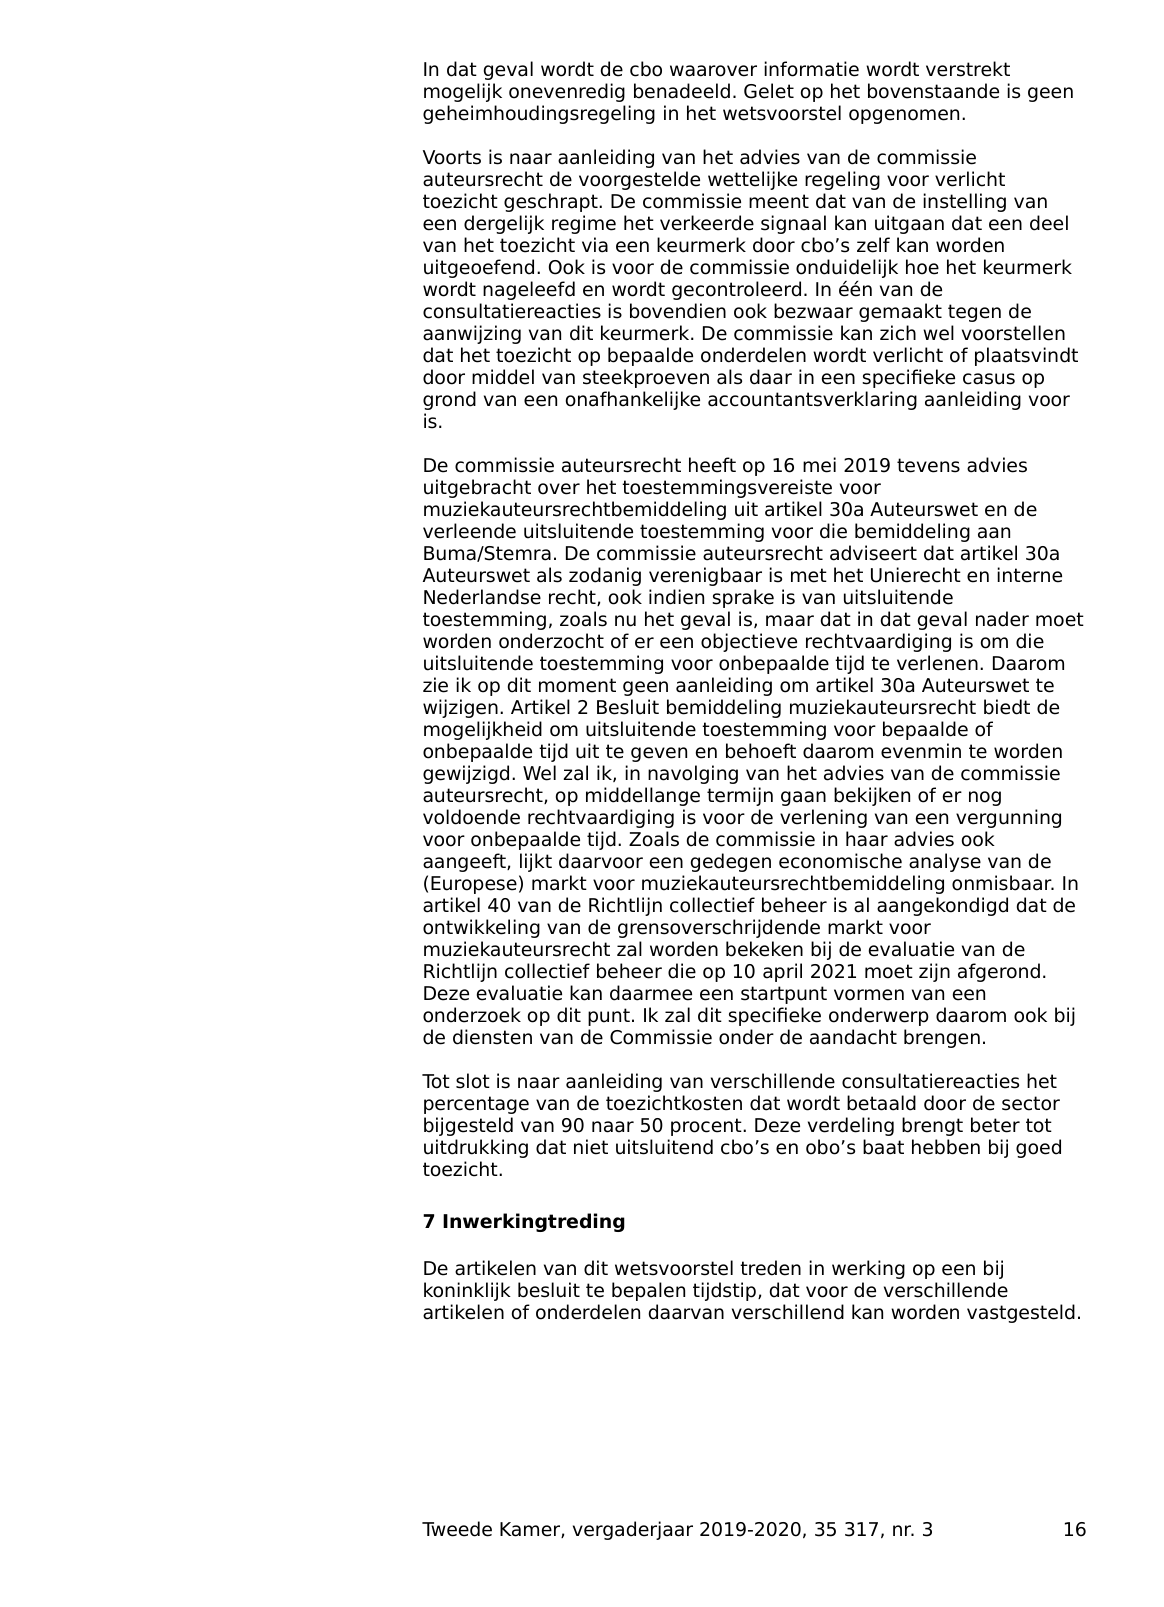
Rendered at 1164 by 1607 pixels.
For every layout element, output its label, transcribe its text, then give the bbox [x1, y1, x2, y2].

subtitle 7 Inwerkingtreding [422, 1211, 1087, 1233]
text Voorts is naar aanleiding van het advies van de commissie auteursrecht de voorgestelde wettelijke regeling voor verlicht toezicht geschrapt. De commissie meent dat van de instelling van een dergelijk regime het verkeerde signaal kan uitgaan dat een deel van het toezicht via een keurmerk door cbo’s zelf kan worden uitgeoefend. Ook is voor de commissie onduidelijk hoe het keurmerk wordt nageleefd en wordt gecontroleerd. In één van de consultatiereacties is bovendien ook bezwaar gemaakt tegen de aanwijzing van dit keurmerk. De commissie kan zich wel voorstellen dat het toezicht op bepaalde onderdelen wordt verlicht of plaatsvindt door middel van steekproeven als daar in een specifieke casus op grond van een onafhankelijke accountantsverklaring aanleiding voor is. [422, 147, 1087, 433]
text De artikelen van dit wetsvoorstel treden in werking op een bij koninklijk besluit te bepalen tijdstip, dat voor de verschillende artikelen of onderdelen daarvan verschillend kan worden vastgesteld. [422, 1258, 1087, 1323]
text In dat geval wordt de cbo waarover informatie wordt verstrekt mogelijk onevenredig benadeeld. Gelet op het bovenstaande is geen geheimhoudingsregeling in het wetsvoorstel opgenomen. [422, 59, 1087, 125]
text Tot slot is naar aanleiding van verschillende consultatiereacties het percentage van de toezichtkosten dat wordt betaald door de sector bijgesteld van 90 naar 50 procent. Deze verdeling brengt beter tot uitdrukking dat niet uitsluitend cbo’s en obo’s baat hebben bij goed toezicht. [422, 1071, 1087, 1181]
text De commissie auteursrecht heeft op 16 mei 2019 tevens advies uitgebracht over het toestemmingsvereiste voor muziekauteursrechtbemiddeling uit artikel 30a Auteurswet en de verleende uitsluitende toestemming voor die bemiddeling aan Buma/Stemra. De commissie auteursrecht adviseert dat artikel 30a Auteurswet als zodanig verenigbaar is met het Unierecht en interne Nederlandse recht, ook indien sprake is van uitsluitende toestemming, zoals nu het geval is, maar dat in dat geval nader moet worden onderzocht of er een objectieve rechtvaardiging is om die uitsluitende toestemming voor onbepaalde tijd te verlenen. Daarom zie ik op dit moment geen aanleiding om artikel 30a Auteurswet te wijzigen. Artikel 2 Besluit bemiddeling muziekauteursrecht biedt de mogelijkheid om uitsluitende toestemming voor bepaalde of onbepaalde tijd uit te geven en behoeft daarom evenmin te worden gewijzigd. Wel zal ik, in navolging van het advies van de commissie auteursrecht, op middellange termijn gaan bekijken of er nog voldoende rechtvaardiging is voor de verlening van een vergunning voor onbepaalde tijd. Zoals de commissie in haar advies ook aangeeft, lijkt daarvoor een gedegen economische analyse van de (Europese) markt voor muziekauteursrechtbemiddeling onmisbaar. In artikel 40 van de Richtlijn collectief beheer is al aangekondigd dat de ontwikkeling van de grensoverschrijdende markt voor muziekauteursrecht zal worden bekeken bij de evaluatie van de Richtlijn collectief beheer die op 10 april 2021 moet zijn afgerond. Deze evaluatie kan daarmee een startpunt vormen van een onderzoek op dit punt. Ik zal dit specifieke onderwerp daarom ook bij de diensten van de Commissie onder de aandacht brengen. [422, 455, 1087, 1048]
